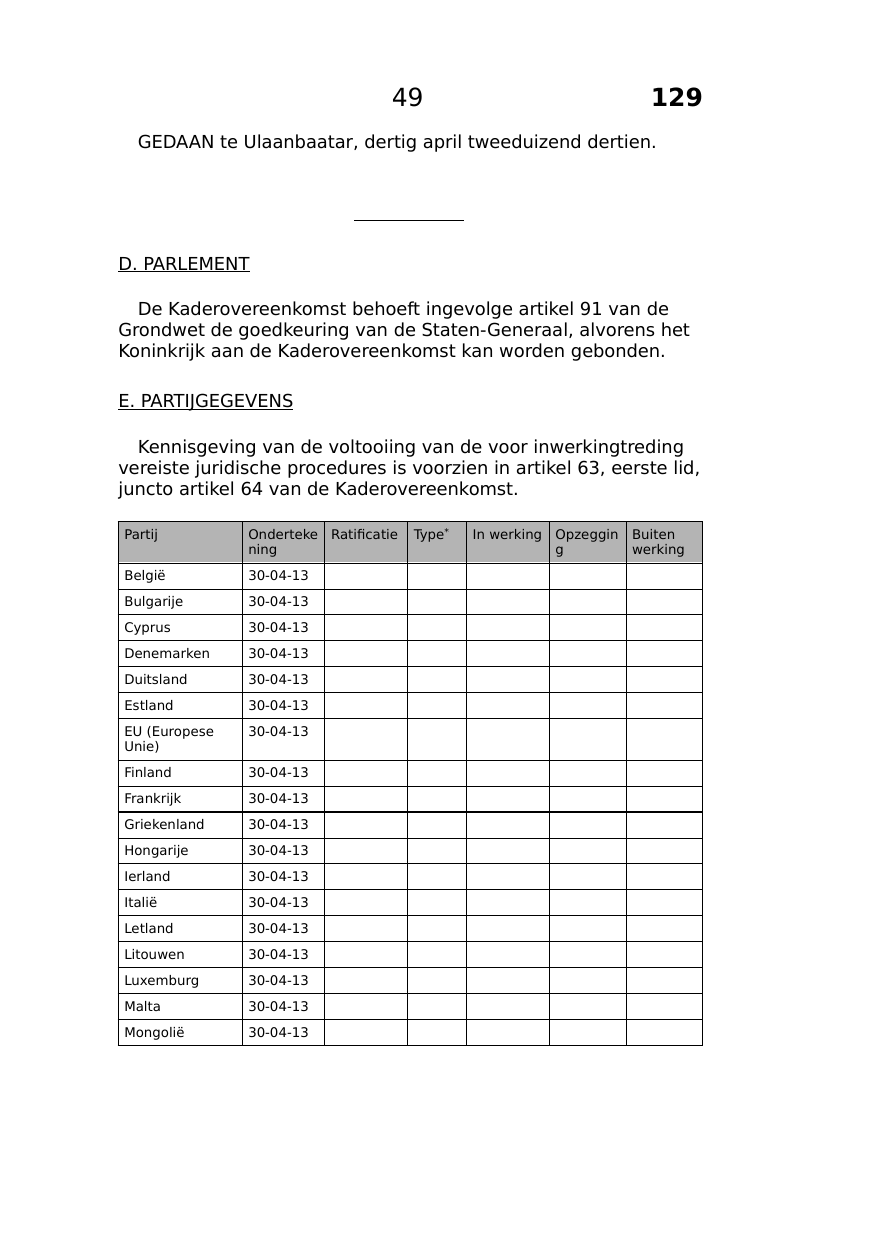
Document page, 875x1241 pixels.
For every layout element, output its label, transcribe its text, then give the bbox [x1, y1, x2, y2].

table_cell 30-04-13 [243, 693, 324, 718]
table_header In werking [467, 522, 549, 562]
table_cell [408, 916, 466, 941]
table_cell [325, 890, 407, 915]
table_cell 30-04-13 [243, 942, 324, 967]
table_cell [550, 890, 626, 915]
table_cell [325, 615, 407, 640]
table_cell 30-04-13 [243, 590, 324, 614]
table_cell 30-04-13 [243, 787, 324, 811]
table_cell [627, 667, 702, 692]
table_cell 30-04-13 [243, 916, 324, 941]
table_cell Bulgarije [119, 590, 242, 614]
table_cell [408, 890, 466, 915]
table_cell Italië [119, 890, 242, 915]
table_cell [408, 761, 466, 786]
table_cell [550, 916, 626, 941]
table_cell [408, 942, 466, 967]
table_cell [627, 641, 702, 666]
table_cell [550, 994, 626, 1019]
table_cell 30-04-13 [243, 994, 324, 1019]
table_cell [467, 615, 549, 640]
table_cell [627, 968, 702, 993]
table_cell [467, 916, 549, 941]
table_cell Mongolië [119, 1020, 242, 1045]
table_cell [408, 719, 466, 759]
table_cell [467, 761, 549, 786]
table_header Buiten werking [627, 522, 702, 562]
table_cell [408, 1020, 466, 1045]
table_cell [408, 813, 466, 837]
table_cell 30-04-13 [243, 667, 324, 692]
table_cell Letland [119, 916, 242, 941]
table_cell [627, 813, 702, 837]
table_cell [408, 864, 466, 889]
table_cell Luxemburg [119, 968, 242, 993]
table_cell [550, 641, 626, 666]
table_cell [627, 864, 702, 889]
table_cell [627, 942, 702, 967]
table_cell [408, 787, 466, 811]
table_cell [550, 968, 626, 993]
table_cell Estland [119, 693, 242, 718]
table_cell [467, 667, 549, 692]
table_cell [467, 994, 549, 1019]
table_cell Malta [119, 994, 242, 1019]
table_cell [627, 693, 702, 718]
table_header Opzegging [550, 522, 626, 562]
table_cell 30-04-13 [243, 1020, 324, 1045]
table_cell [467, 641, 549, 666]
table_cell [627, 839, 702, 863]
table_cell [325, 693, 407, 718]
table_cell [627, 564, 702, 588]
table_cell Finland [119, 761, 242, 786]
table_cell [325, 667, 407, 692]
table_cell [467, 787, 549, 811]
table_cell EU (Europese Unie) [119, 719, 242, 759]
table_cell [550, 813, 626, 837]
table_cell [627, 916, 702, 941]
table_cell [325, 564, 407, 588]
table_cell [467, 590, 549, 614]
table_cell [627, 890, 702, 915]
table_cell [325, 641, 407, 666]
table_cell Ierland [119, 864, 242, 889]
table_cell 30-04-13 [243, 641, 324, 666]
table_cell [408, 667, 466, 692]
table_cell [325, 719, 407, 759]
table_cell [550, 1020, 626, 1045]
table_cell [550, 864, 626, 889]
table_cell [550, 590, 626, 614]
table_cell 30-04-13 [243, 890, 324, 915]
table_cell [467, 968, 549, 993]
table_cell [550, 719, 626, 759]
table_cell [627, 994, 702, 1019]
table_cell Frankrijk [119, 787, 242, 811]
table_cell [550, 693, 626, 718]
table_cell 30-04-13 [243, 968, 324, 993]
table_cell [467, 864, 549, 889]
text Kennisgeving van de voltooiing van de voor inwerkingtreding vereiste juridische procedures is voorzien in artikel 63, eerste lid, juncto artikel 64 van de Kaderovereenkomst. [118, 437, 703, 499]
table_cell [408, 839, 466, 863]
table_cell [325, 968, 407, 993]
table_cell [467, 719, 549, 759]
table_cell 30-04-13 [243, 615, 324, 640]
table_cell [627, 719, 702, 759]
table_header Partij [119, 522, 242, 562]
table_cell [467, 693, 549, 718]
table_cell 30-04-13 [243, 839, 324, 863]
table_cell België [119, 564, 242, 588]
table_cell [550, 615, 626, 640]
table_cell [467, 813, 549, 837]
table_cell 30-04-13 [243, 813, 324, 837]
table_header Type* [408, 522, 466, 562]
table_cell Denemarken [119, 641, 242, 666]
table_cell [325, 1020, 407, 1045]
table_cell [408, 590, 466, 614]
table_cell [467, 564, 549, 588]
table_cell [325, 839, 407, 863]
table_cell 30-04-13 [243, 719, 324, 759]
table_cell Cyprus [119, 615, 242, 640]
table_cell [627, 615, 702, 640]
table_cell [325, 590, 407, 614]
table_cell [325, 942, 407, 967]
subtitle D. PARLEMENT [118, 253, 703, 274]
table_cell [627, 590, 702, 614]
table_cell [408, 615, 466, 640]
table_header Ratificatie [325, 522, 407, 562]
text GEDAAN te Ulaanbaatar, dertig april tweeduizend dertien. [118, 132, 703, 153]
table_header Ondertekening [243, 522, 324, 562]
table_cell [325, 761, 407, 786]
table_cell [627, 1020, 702, 1045]
table_cell Griekenland [119, 813, 242, 837]
table_cell [325, 813, 407, 837]
table_cell [467, 890, 549, 915]
table_cell [325, 787, 407, 811]
table_cell [550, 761, 626, 786]
subtitle E. PARTIJGEGEVENS [118, 391, 703, 412]
table_cell [627, 787, 702, 811]
table_cell [550, 787, 626, 811]
table_cell [408, 994, 466, 1019]
table_cell [325, 864, 407, 889]
table_cell 30-04-13 [243, 864, 324, 889]
table_cell [550, 667, 626, 692]
table_cell [467, 1020, 549, 1045]
text De Kaderovereenkomst behoeft ingevolge artikel 91 van de Grondwet de goedkeuring van de Staten-Generaal, alvorens het Koninkrijk aan de Kaderovereenkomst kan worden gebonden. [118, 299, 703, 361]
table_cell [408, 564, 466, 588]
table_cell [325, 994, 407, 1019]
table_cell [467, 942, 549, 967]
table_cell 30-04-13 [243, 761, 324, 786]
table_cell [550, 564, 626, 588]
table_cell Hongarije [119, 839, 242, 863]
table_cell [408, 968, 466, 993]
table_cell [550, 942, 626, 967]
table_cell [408, 693, 466, 718]
table_cell Duitsland [119, 667, 242, 692]
table_cell [550, 839, 626, 863]
table_cell [627, 761, 702, 786]
table_cell 30-04-13 [243, 564, 324, 588]
table_cell [408, 641, 466, 666]
table_cell [325, 916, 407, 941]
table_cell Litouwen [119, 942, 242, 967]
table_cell [467, 839, 549, 863]
